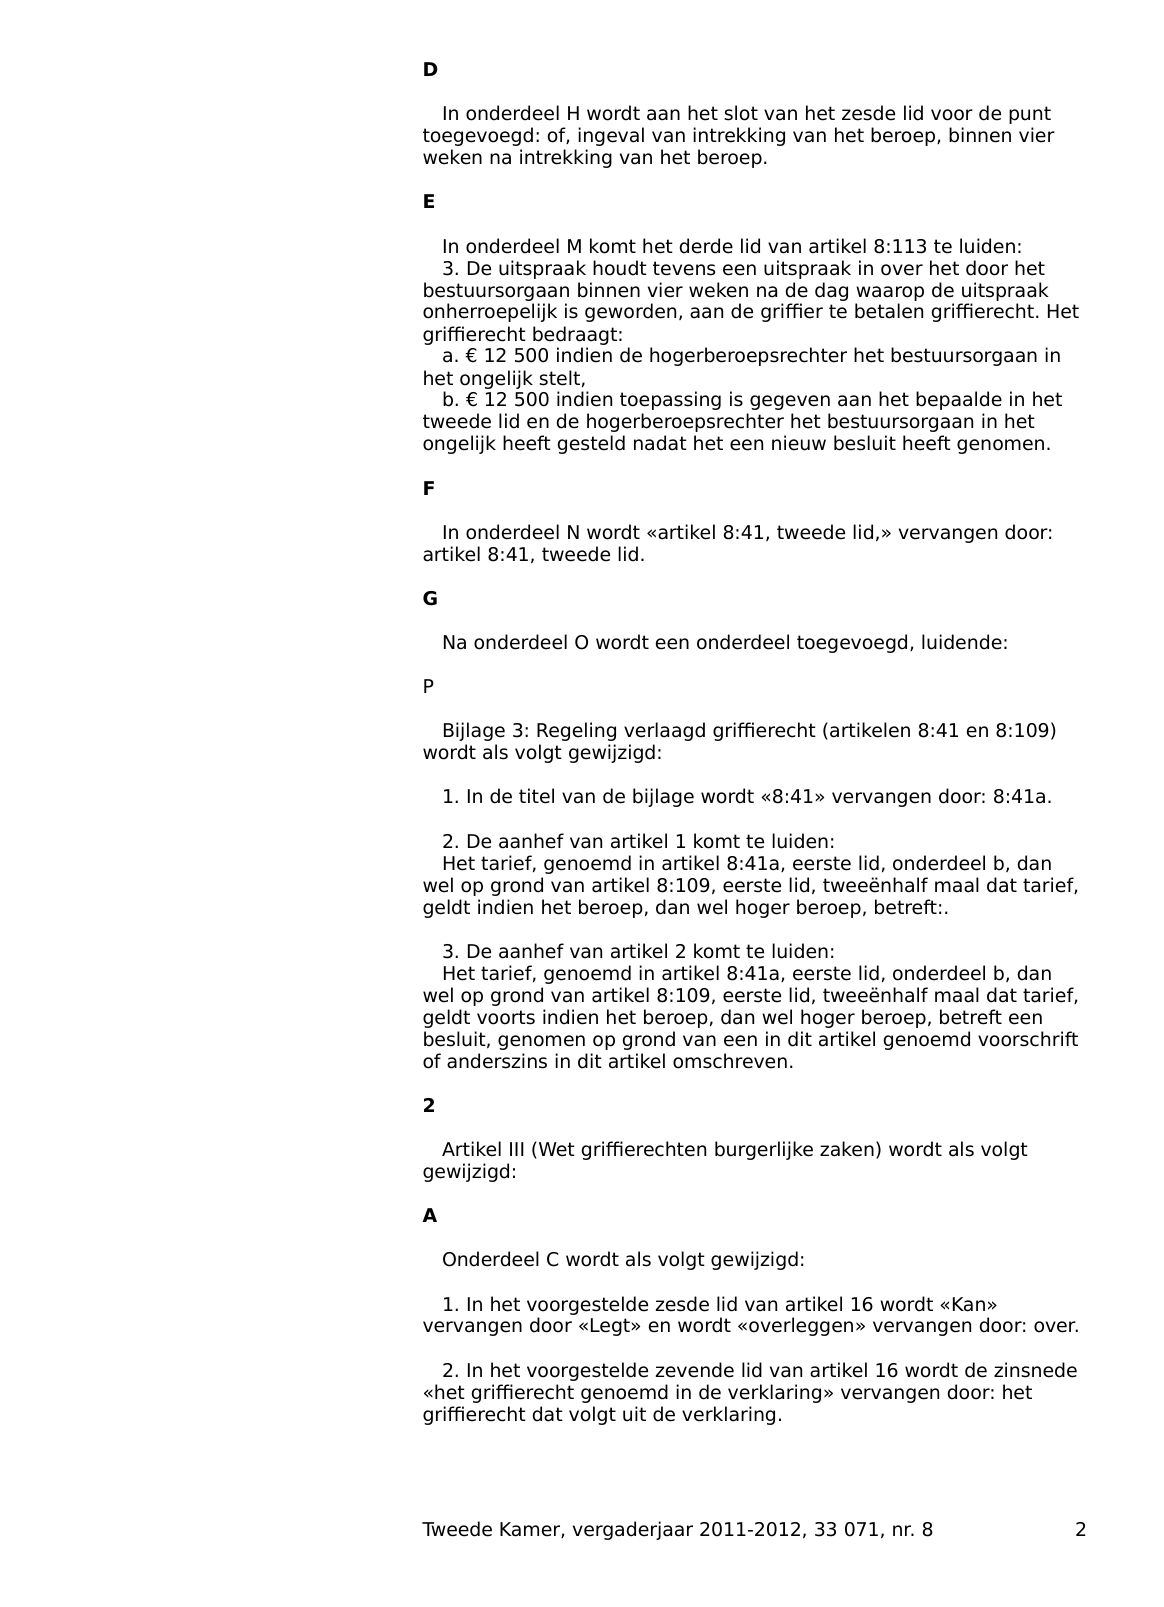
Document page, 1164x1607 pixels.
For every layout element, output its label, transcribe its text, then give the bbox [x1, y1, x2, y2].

text Artikel III (Wet griffierechten burgerlijke zaken) wordt als volgt gewijzigd: [422, 1139, 1087, 1183]
subtitle 2 [422, 1095, 1087, 1117]
text 1. In de titel van de bijlage wordt «8:41» vervangen door: 8:41a. [422, 786, 1087, 808]
subtitle P [422, 676, 1087, 698]
subtitle F [422, 477, 1087, 499]
text In onderdeel H wordt aan het slot van het zesde lid voor de punt toegevoegd: of, ingeval van intrekking van het beroep, binnen vier weken na intrekking van het beroep. [422, 103, 1087, 169]
text Onderdeel C wordt als volgt gewijzigd: [422, 1249, 1087, 1271]
subtitle E [422, 191, 1087, 213]
text 1. In het voorgestelde zesde lid van artikel 16 wordt «Kan» vervangen door «Legt» en wordt «overleggen» vervangen door: over. [422, 1293, 1087, 1337]
subtitle A [422, 1205, 1087, 1227]
text In onderdeel M komt het derde lid van artikel 8:113 te luiden: [422, 236, 1087, 257]
text b. € 12 500 indien toepassing is gegeven aan het bepaalde in het tweede lid en de hogerberoepsrechter het bestuursorgaan in het ongelijk heeft gesteld nadat het een nieuw besluit heeft genomen. [422, 389, 1087, 455]
text In onderdeel N wordt «artikel 8:41, tweede lid,» vervangen door: artikel 8:41, tweede lid. [422, 522, 1087, 566]
text a. € 12 500 indien de hogerberoepsrechter het bestuursorgaan in het ongelijk stelt, [422, 345, 1087, 389]
text 3. De uitspraak houdt tevens een uitspraak in over het door het bestuursorgaan binnen vier weken na de dag waarop de uitspraak onherroepelijk is geworden, aan de griffier te betalen griffierecht. Het griffierecht bedraagt: [422, 257, 1087, 345]
text Bijlage 3: Regeling verlaagd griffierecht (artikelen 8:41 en 8:109) wordt als volgt gewijzigd: [422, 720, 1087, 764]
text Het tarief, genoemd in artikel 8:41a, eerste lid, onderdeel b, dan wel op grond van artikel 8:109, eerste lid, tweeënhalf maal dat tarief, geldt voorts indien het beroep, dan wel hoger beroep, betreft een besluit, genomen op grond van een in dit artikel genoemd voorschrift of anderszins in dit artikel omschreven. [422, 963, 1087, 1073]
text Het tarief, genoemd in artikel 8:41a, eerste lid, onderdeel b, dan wel op grond van artikel 8:109, eerste lid, tweeënhalf maal dat tarief, geldt indien het beroep, dan wel hoger beroep, betreft:. [422, 853, 1087, 918]
text 3. De aanhef van artikel 2 komt te luiden: [422, 941, 1087, 963]
text 2. In het voorgestelde zevende lid van artikel 16 wordt de zinsnede «het griffierecht genoemd in de verklaring» vervangen door: het griffierecht dat volgt uit de verklaring. [422, 1359, 1087, 1426]
text 2. De aanhef van artikel 1 komt te luiden: [422, 831, 1087, 853]
text Na onderdeel O wordt een onderdeel toegevoegd, luidende: [422, 632, 1087, 654]
subtitle D [422, 59, 1087, 81]
subtitle G [422, 588, 1087, 610]
